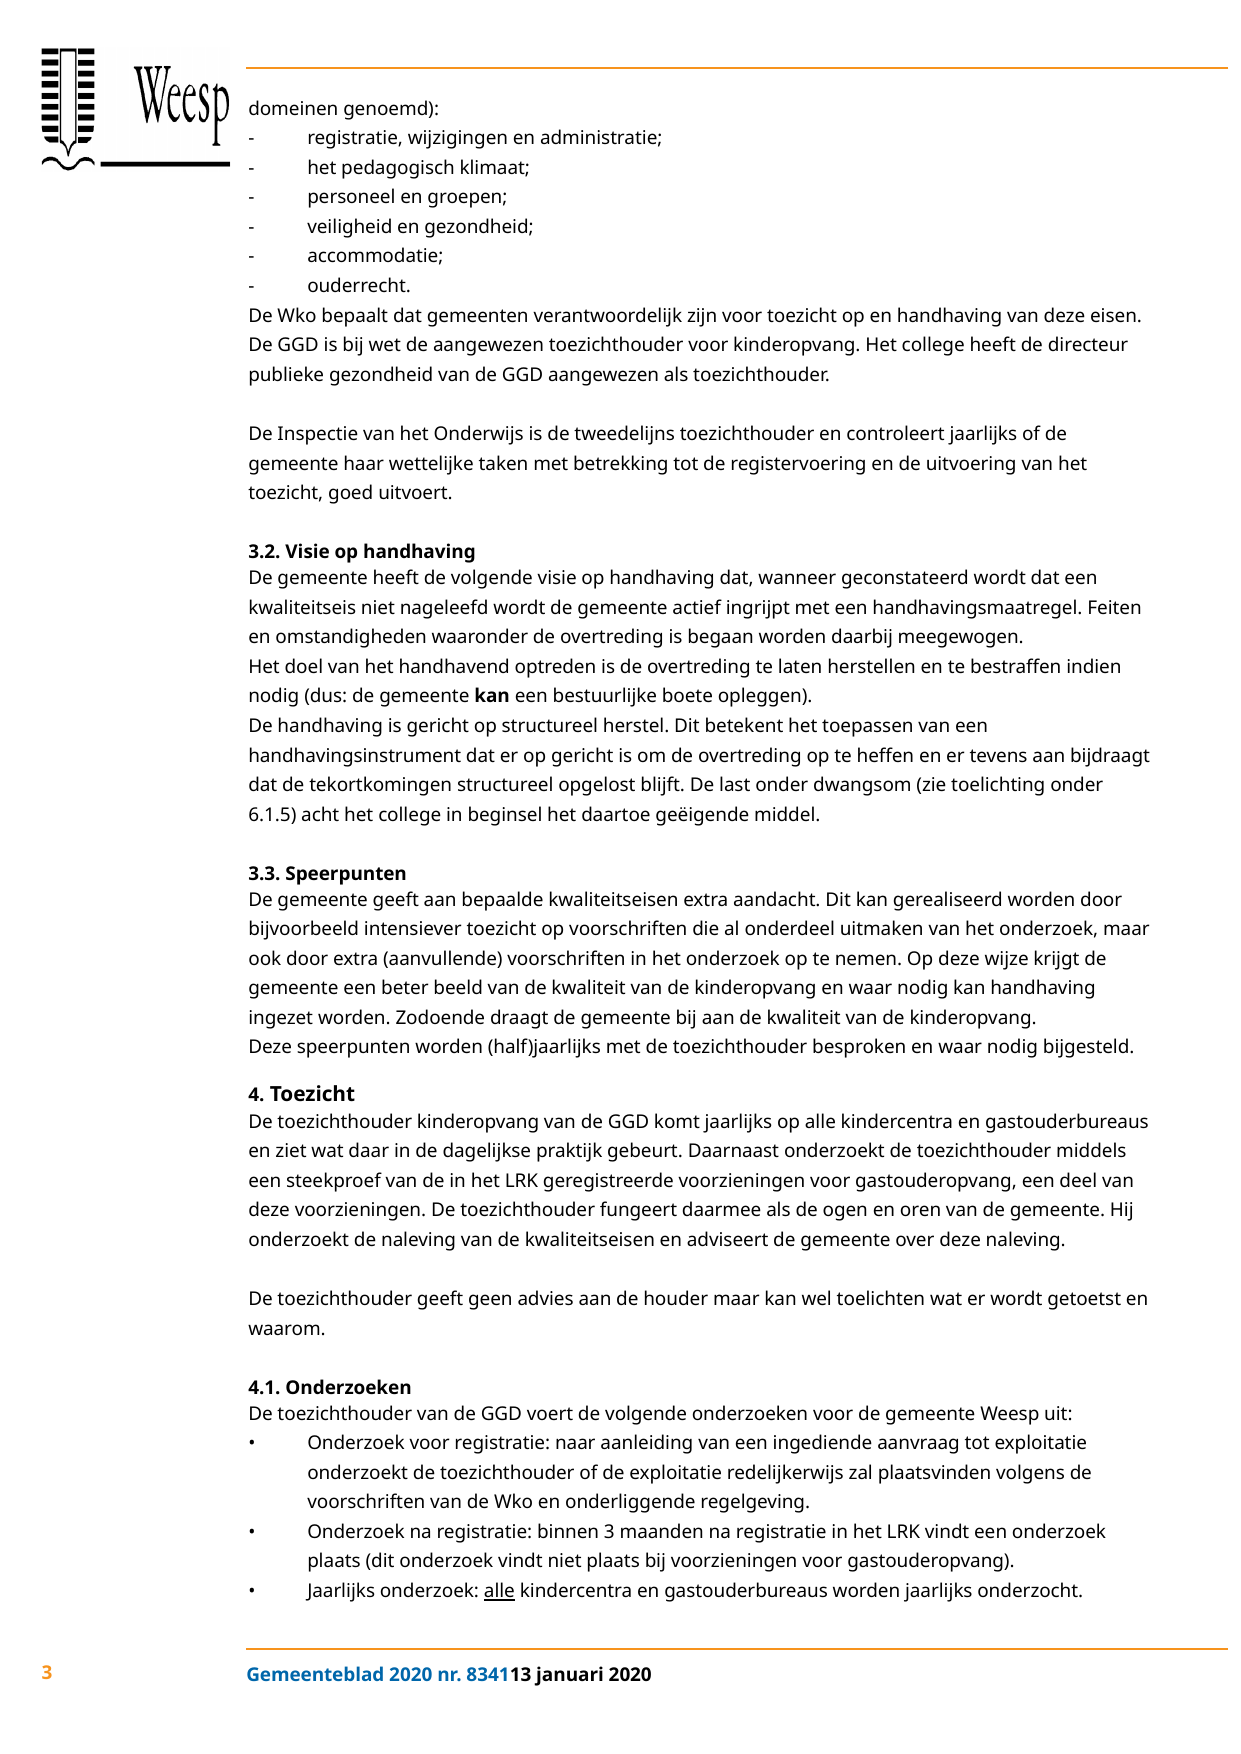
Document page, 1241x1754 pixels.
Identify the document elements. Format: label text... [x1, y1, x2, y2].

text 3.2. Visie op handhaving [248, 538, 1152, 564]
list registratie, wijzigingen en administratie; [248, 124, 1152, 150]
text Deze speerpunten worden (half)jaarlijks met de toezichthouder besproken en waar nodig bijgesteld. [248, 1034, 1152, 1059]
text De gemeente heeft de volgende visie op handhaving dat, wanneer geconstateerd wordt dat een kwaliteitseis niet nageleefd wordt de gemeente actief ingrijpt met een handhavingsmaatregel. Feiten en omstandigheden waaronder de overtreding is begaan worden daarbij meegewogen. [248, 564, 1152, 649]
text De Inspectie van het Onderwijs is de tweedelijns toezichthouder en controleert jaarlijks of de gemeente haar wettelijke taken met betrekking tot de registervoering en de uitvoering van het toezicht, goed uitvoert. [248, 420, 1152, 505]
text De Wko bepaalt dat gemeenten verantwoordelijk zijn voor toezicht op en handhaving van deze eisen. De GGD is bij wet de aangewezen toezichthouder voor kinderopvang. Het college heeft de directeur publieke gezondheid van de GGD aangewezen als toezichthouder. [248, 302, 1152, 387]
text De toezichthouder kinderopvang van de GGD komt jaarlijks op alle kindercentra en gastouderbureaus en ziet wat daar in de dagelijkse praktijk gebeurt. Daarnaast onderzoekt de toezichthouder middels een steekproef van de in het LRK geregistreerde voorzieningen voor gastouderopvang, een deel van deze voorzieningen. De toezichthouder fungeert daarmee als de ogen en oren van de gemeente. Hij onderzoekt de naleving van de kwaliteitseisen en adviseert de gemeente over deze naleving. [248, 1108, 1152, 1252]
text De toezichthouder geeft geen advies aan de houder maar kan wel toelichten wat er wordt getoetst en waarom. [248, 1285, 1152, 1341]
list Jaarlijks onderzoek: alle kindercentra en gastouderbureaus worden jaarlijks onderzocht. [248, 1577, 1152, 1603]
text Het doel van het handhavend optreden is de overtreding te laten herstellen en te bestraffen indien nodig (dus: de gemeente kan een bestuurlijke boete opleggen). [248, 653, 1152, 708]
text De handhaving is gericht op structureel herstel. Dit betekent het toepassen van een handhavingsinstrument dat er op gericht is om de overtreding op te heffen en er tevens aan bijdraagt dat de tekortkomingen structureel opgelost blijft. De last onder dwangsom (zie toelichting onder 6.1.5) acht het college in beginsel het daartoe geëigende middel. [248, 712, 1152, 827]
picture [41, 47, 231, 172]
list Onderzoek na registratie: binnen 3 maanden na registratie in het LRK vindt een onderzoek plaats (dit onderzoek vindt niet plaats bij voorzieningen voor gastouderopvang). [248, 1518, 1152, 1573]
list Onderzoek voor registratie: naar aanleiding van een ingediende aanvraag tot exploitatie onderzoekt de toezichthouder of de exploitatie redelijkerwijs zal plaatsvinden volgens de voorschriften van de Wko en onderliggende regelgeving. [248, 1429, 1152, 1514]
text 4. Toezicht [248, 1079, 1152, 1108]
list personeel en groepen; [248, 183, 1152, 209]
text 4.1. Onderzoeken [248, 1374, 1152, 1400]
text domeinen genoemd): [248, 95, 1152, 121]
list veiligheid en gezondheid; [248, 213, 1152, 239]
text De gemeente geeft aan bepaalde kwaliteitseisen extra aandacht. Dit kan gerealiseerd worden door bijvoorbeeld intensiever toezicht op voorschriften die al onderdeel uitmaken van het onderzoek, maar ook door extra (aanvullende) voorschriften in het onderzoek op te nemen. Op deze wijze krijgt de gemeente een beter beeld van de kwaliteit van de kinderopvang en waar nodig kan handhaving ingezet worden. Zodoende draagt de gemeente bij aan de kwaliteit van de kinderopvang. [248, 886, 1152, 1030]
list het pedagogisch klimaat; [248, 154, 1152, 180]
list accommodatie; [248, 243, 1152, 268]
list ouderrecht. [248, 272, 1152, 298]
text 3.3. Speerpunten [248, 860, 1152, 886]
text De toezichthouder van de GGD voert de volgende onderzoeken voor de gemeente Weesp uit: [248, 1400, 1152, 1426]
